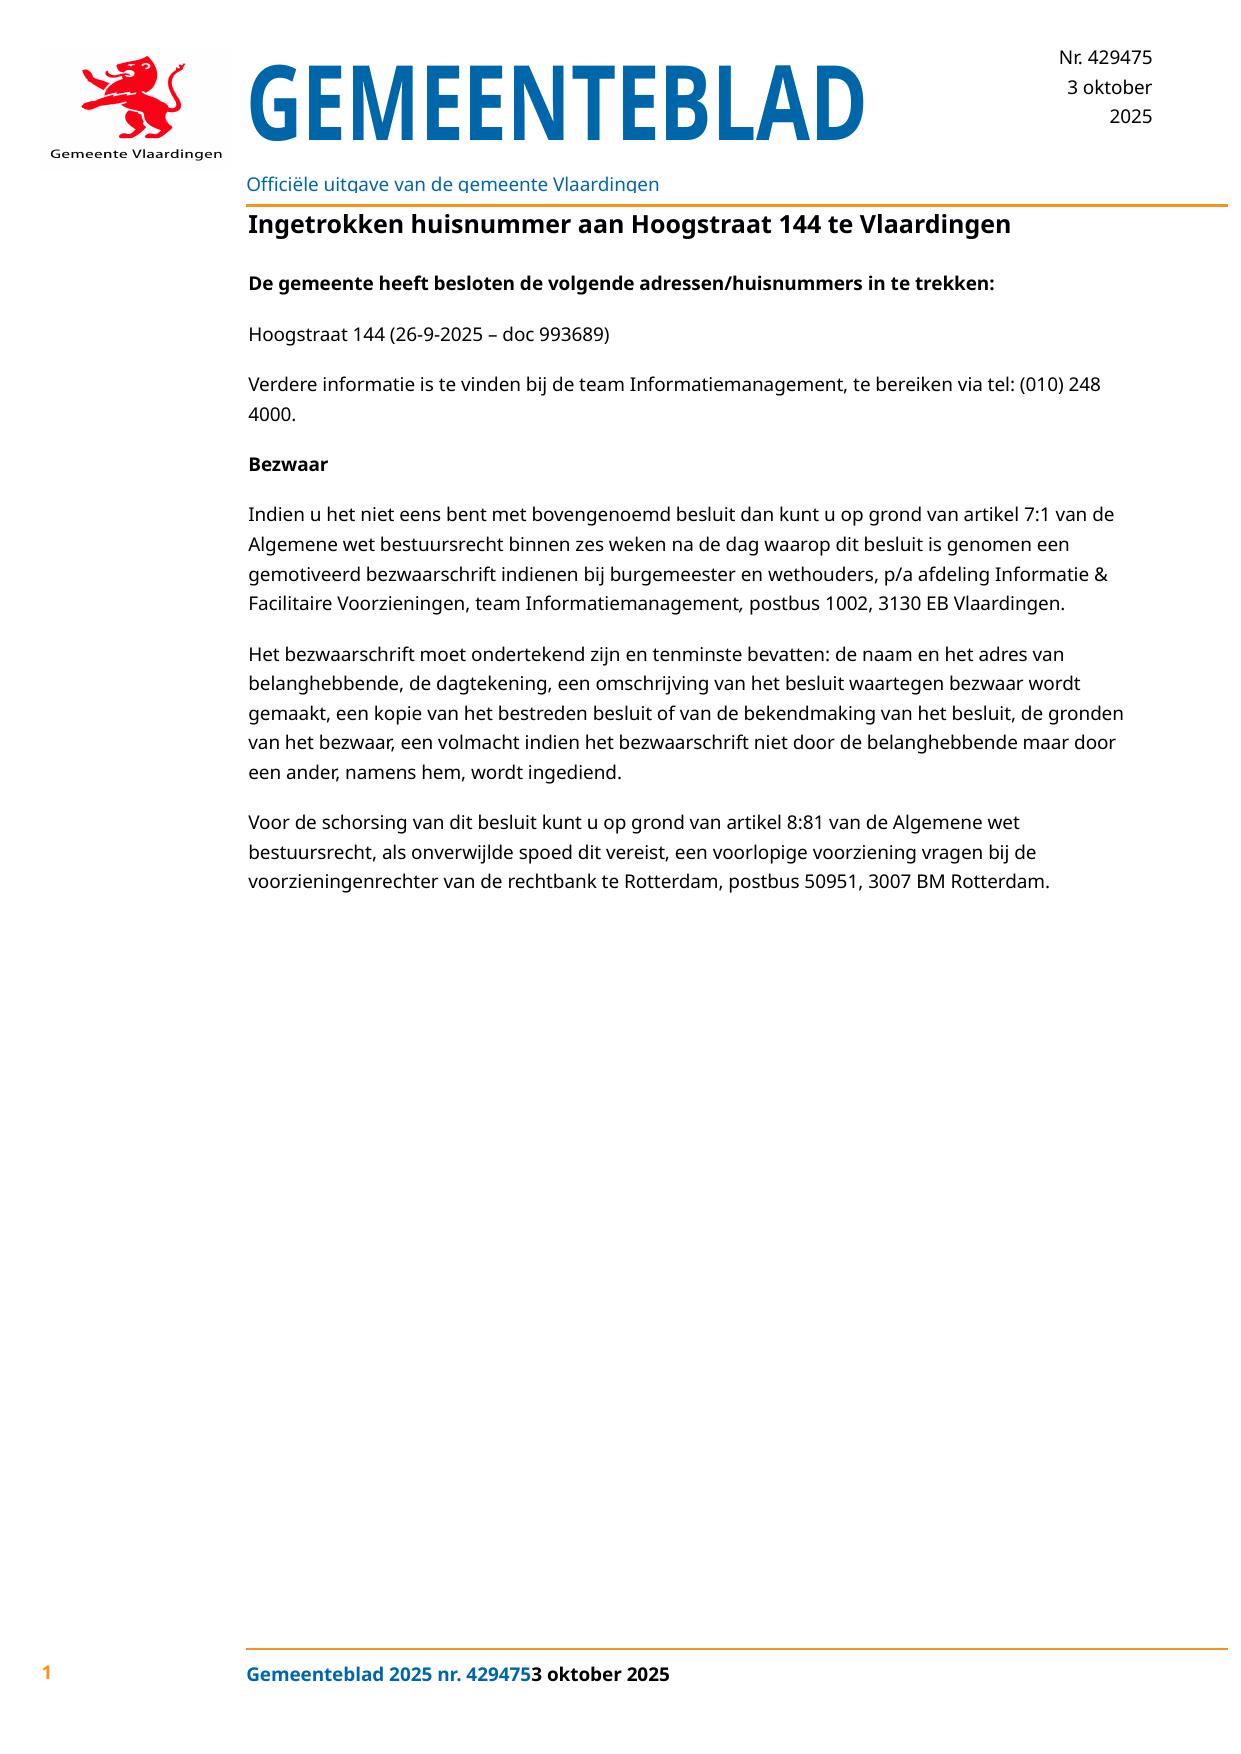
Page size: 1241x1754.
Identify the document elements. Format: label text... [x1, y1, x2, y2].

text De gemeente heeft besloten de volgende adressen/huisnummers in te trekken: [248, 270, 1152, 296]
text Hoogstraat 144 (26-9-2025 – doc 993689) [248, 321, 1152, 346]
text Voor de schorsing van dit besluit kunt u op grond van artikel 8:81 van de Algemene wet bestuursrecht, als onverwijlde spoed dit vereist, een voorlopige voorziening vragen bij de voorzieningenrechter van de rechtbank te Rotterdam, postbus 50951, 3007 BM Rotterdam. [248, 809, 1152, 894]
text Verdere informatie is te vinden bij de team Informatiemanagement, te bereiken via tel: (010) 248 4000. [248, 371, 1152, 426]
picture [41, 47, 231, 172]
text Het bezwaarschrift moet ondertekend zijn en tenminste bevatten: de naam en het adres van belanghebbende, de dagtekening, een omschrijving van het besluit waartegen bezwaar wordt gemaakt, een kopie van het bestreden besluit of van de bekendmaking van het besluit, de gronden van het bezwaar, een volmacht indien het bezwaarschrift niet door de belanghebbende maar door een ander, namens hem, wordt ingediend. [248, 641, 1152, 785]
text Ingetrokken huisnummer aan Hoogstraat 144 te Vlaardingen [248, 207, 1152, 241]
text Bezwaar [248, 451, 1152, 477]
text Indien u het niet eens bent met bovengenoemd besluit dan kunt u op grond van artikel 7:1 van de Algemene wet bestuursrecht binnen zes weken na de dag waarop dit besluit is genomen een gemotiveerd bezwaarschrift indienen bij burgemeester en wethouders, p/a afdeling Informatie & Facilitaire Voorzieningen, team Informatiemanagement, postbus 1002, 3130 EB Vlaardingen. [248, 502, 1152, 616]
